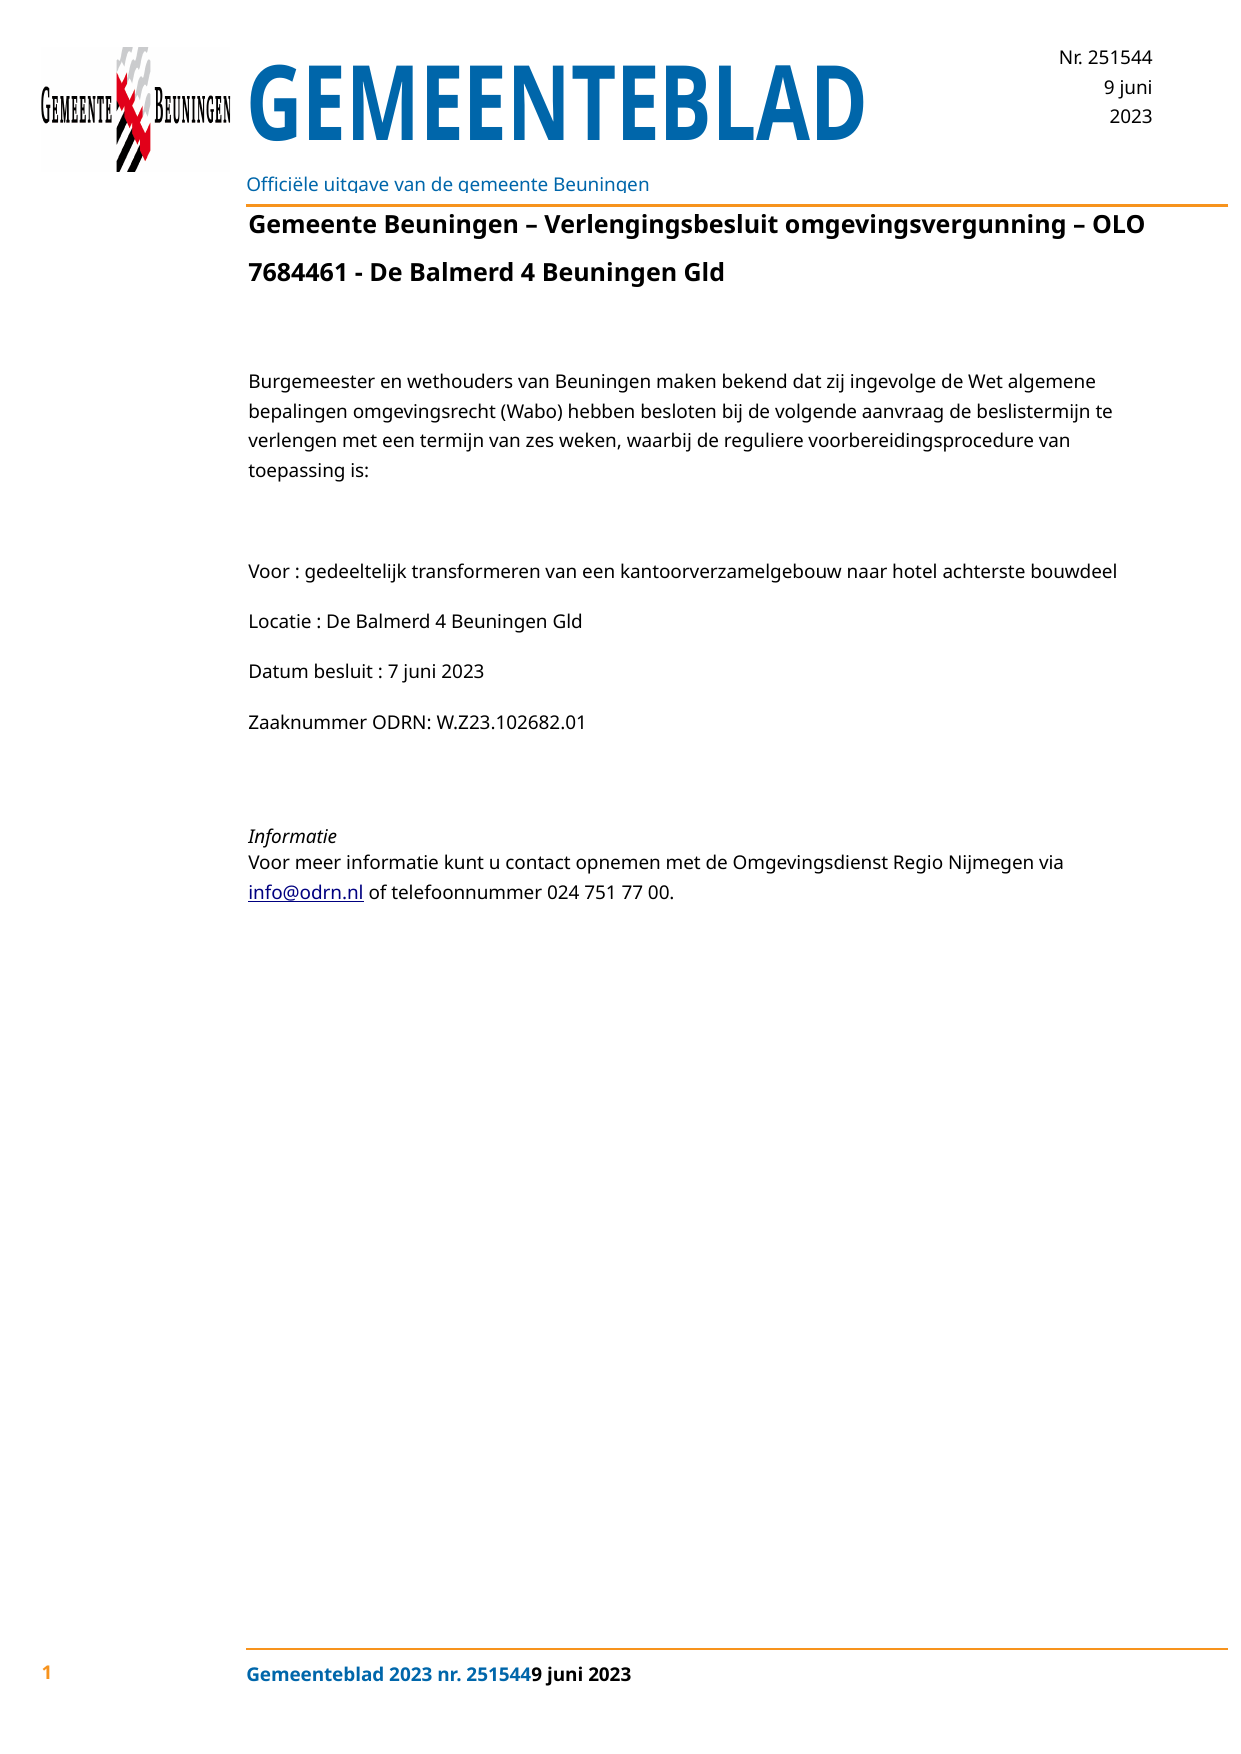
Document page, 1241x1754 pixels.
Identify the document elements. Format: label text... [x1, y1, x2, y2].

text Zaaknummer ODRN: W.Z23.102682.01 [248, 709, 1152, 735]
text Datum besluit : 7 juni 2023 [248, 659, 1152, 684]
text Voor meer informatie kunt u contact opnemen met de Omgevingsdienst Regio Nijmegen via info@odrn.nl of telefoonnummer 024 751 77 00. [248, 849, 1152, 904]
text Voor : gedeeltelijk transformeren van een kantoorverzamelgebouw naar hotel achterste bouwdeel [248, 558, 1152, 584]
picture [41, 47, 231, 172]
text Informatie [248, 823, 1152, 849]
text Burgemeester en wethouders van Beuningen maken bekend dat zij ingevolge de Wet algemene bepalingen omgevingsrecht (Wabo) hebben besloten bij de volgende aanvraag de beslistermijn te verlengen met een termijn van zes weken, waarbij de reguliere voorbereidingsprocedure van toepassing is: [248, 368, 1152, 483]
text Gemeente Beuningen – Verlengingsbesluit omgevingsvergunning – OLO 7684461 - De Balmerd 4 Beuningen Gld [248, 207, 1152, 288]
text Locatie : De Balmerd 4 Beuningen Gld [248, 608, 1152, 634]
